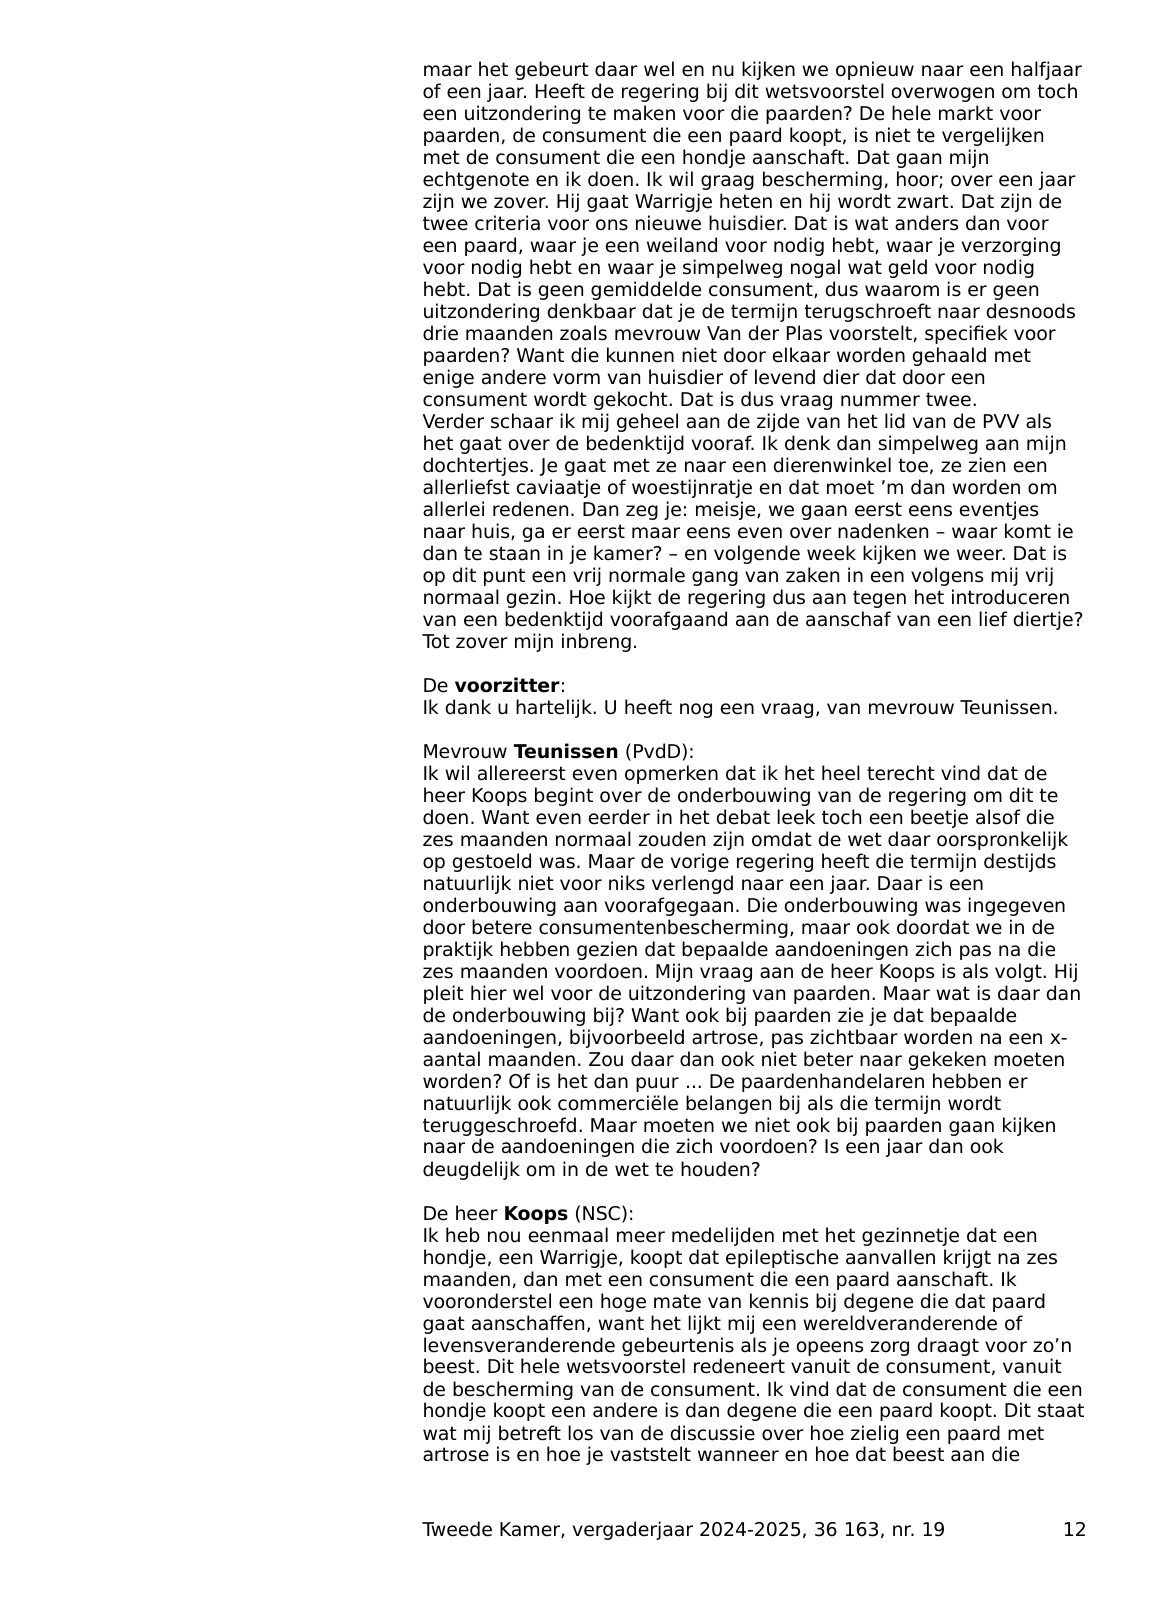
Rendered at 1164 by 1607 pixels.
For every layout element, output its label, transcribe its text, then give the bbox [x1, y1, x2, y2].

text Mevrouw Teunissen (PvdD): [422, 741, 1087, 763]
text De voorzitter: [422, 675, 1087, 697]
text Ik wil allereerst even opmerken dat ik het heel terecht vind dat de heer Koops begint over de onderbouwing van de regering om dit te doen. Want even eerder in het debat leek toch een beetje alsof die zes maanden normaal zouden zijn omdat de wet daar oorspronkelijk op gestoeld was. Maar de vorige regering heeft die termijn destijds natuurlijk niet voor niks verlengd naar een jaar. Daar is een onderbouwing aan voorafgegaan. Die onderbouwing was ingegeven door betere consumentenbescherming, maar ook doordat we in de praktijk hebben gezien dat bepaalde aandoeningen zich pas na die zes maanden voordoen. Mijn vraag aan de heer Koops is als volgt. Hij pleit hier wel voor de uitzondering van paarden. Maar wat is daar dan de onderbouwing bij? Want ook bij paarden zie je dat bepaalde aandoeningen, bijvoorbeeld artrose, pas zichtbaar worden na een x-aantal maanden. Zou daar dan ook niet beter naar gekeken moeten worden? Of is het dan puur ... De paardenhandelaren hebben er natuurlijk ook commerciële belangen bij als die termijn wordt teruggeschroefd. Maar moeten we niet ook bij paarden gaan kijken naar de aandoeningen die zich voordoen? Is een jaar dan ook deugdelijk om in de wet te houden? [422, 763, 1087, 1180]
text Tot zover mijn inbreng. [422, 631, 1087, 652]
text De heer Koops (NSC): [422, 1203, 1087, 1224]
text Verder schaar ik mij geheel aan de zijde van het lid van de PVV als het gaat over de bedenktijd vooraf. Ik denk dan simpelweg aan mijn dochtertjes. Je gaat met ze naar een dierenwinkel toe, ze zien een allerliefst caviaatje of woestijnratje en dat moet ’m dan worden om allerlei redenen. Dan zeg je: meisje, we gaan eerst eens eventjes naar huis, ga er eerst maar eens even over nadenken – waar komt ie dan te staan in je kamer? – en volgende week kijken we weer. Dat is op dit punt een vrij normale gang van zaken in een volgens mij vrij normaal gezin. Hoe kijkt de regering dus aan tegen het introduceren van een bedenktijd voorafgaand aan de aanschaf van een lief diertje? [422, 411, 1087, 631]
text Ik heb nou eenmaal meer medelijden met het gezinnetje dat een hondje, een Warrigje, koopt dat epileptische aanvallen krijgt na zes maanden, dan met een consument die een paard aanschaft. Ik vooronderstel een hoge mate van kennis bij degene die dat paard gaat aanschaffen, want het lijkt mij een wereldveranderende of levensveranderende gebeurtenis als je opeens zorg draagt voor zo’n beest. Dit hele wetsvoorstel redeneert vanuit de consument, vanuit de bescherming van de consument. Ik vind dat de consument die een hondje koopt een andere is dan degene die een paard koopt. Dit staat wat mij betreft los van de discussie over hoe zielig een paard met artrose is en hoe je vaststelt wanneer en hoe dat beest aan die [422, 1224, 1087, 1466]
text Ik dank u hartelijk. U heeft nog een vraag, van mevrouw Teunissen. [422, 697, 1087, 719]
text maar het gebeurt daar wel en nu kijken we opnieuw naar een halfjaar of een jaar. Heeft de regering bij dit wetsvoorstel overwogen om toch een uitzondering te maken voor die paarden? De hele markt voor paarden, de consument die een paard koopt, is niet te vergelijken met de consument die een hondje aanschaft. Dat gaan mijn echtgenote en ik doen. Ik wil graag bescherming, hoor; over een jaar zijn we zover. Hij gaat Warrigje heten en hij wordt zwart. Dat zijn de twee criteria voor ons nieuwe huisdier. Dat is wat anders dan voor een paard, waar je een weiland voor nodig hebt, waar je verzorging voor nodig hebt en waar je simpelweg nogal wat geld voor nodig hebt. Dat is geen gemiddelde consument, dus waarom is er geen uitzondering denkbaar dat je de termijn terugschroeft naar desnoods drie maanden zoals mevrouw Van der Plas voorstelt, specifiek voor paarden? Want die kunnen niet door elkaar worden gehaald met enige andere vorm van huisdier of levend dier dat door een consument wordt gekocht. Dat is dus vraag nummer twee. [422, 59, 1087, 411]
